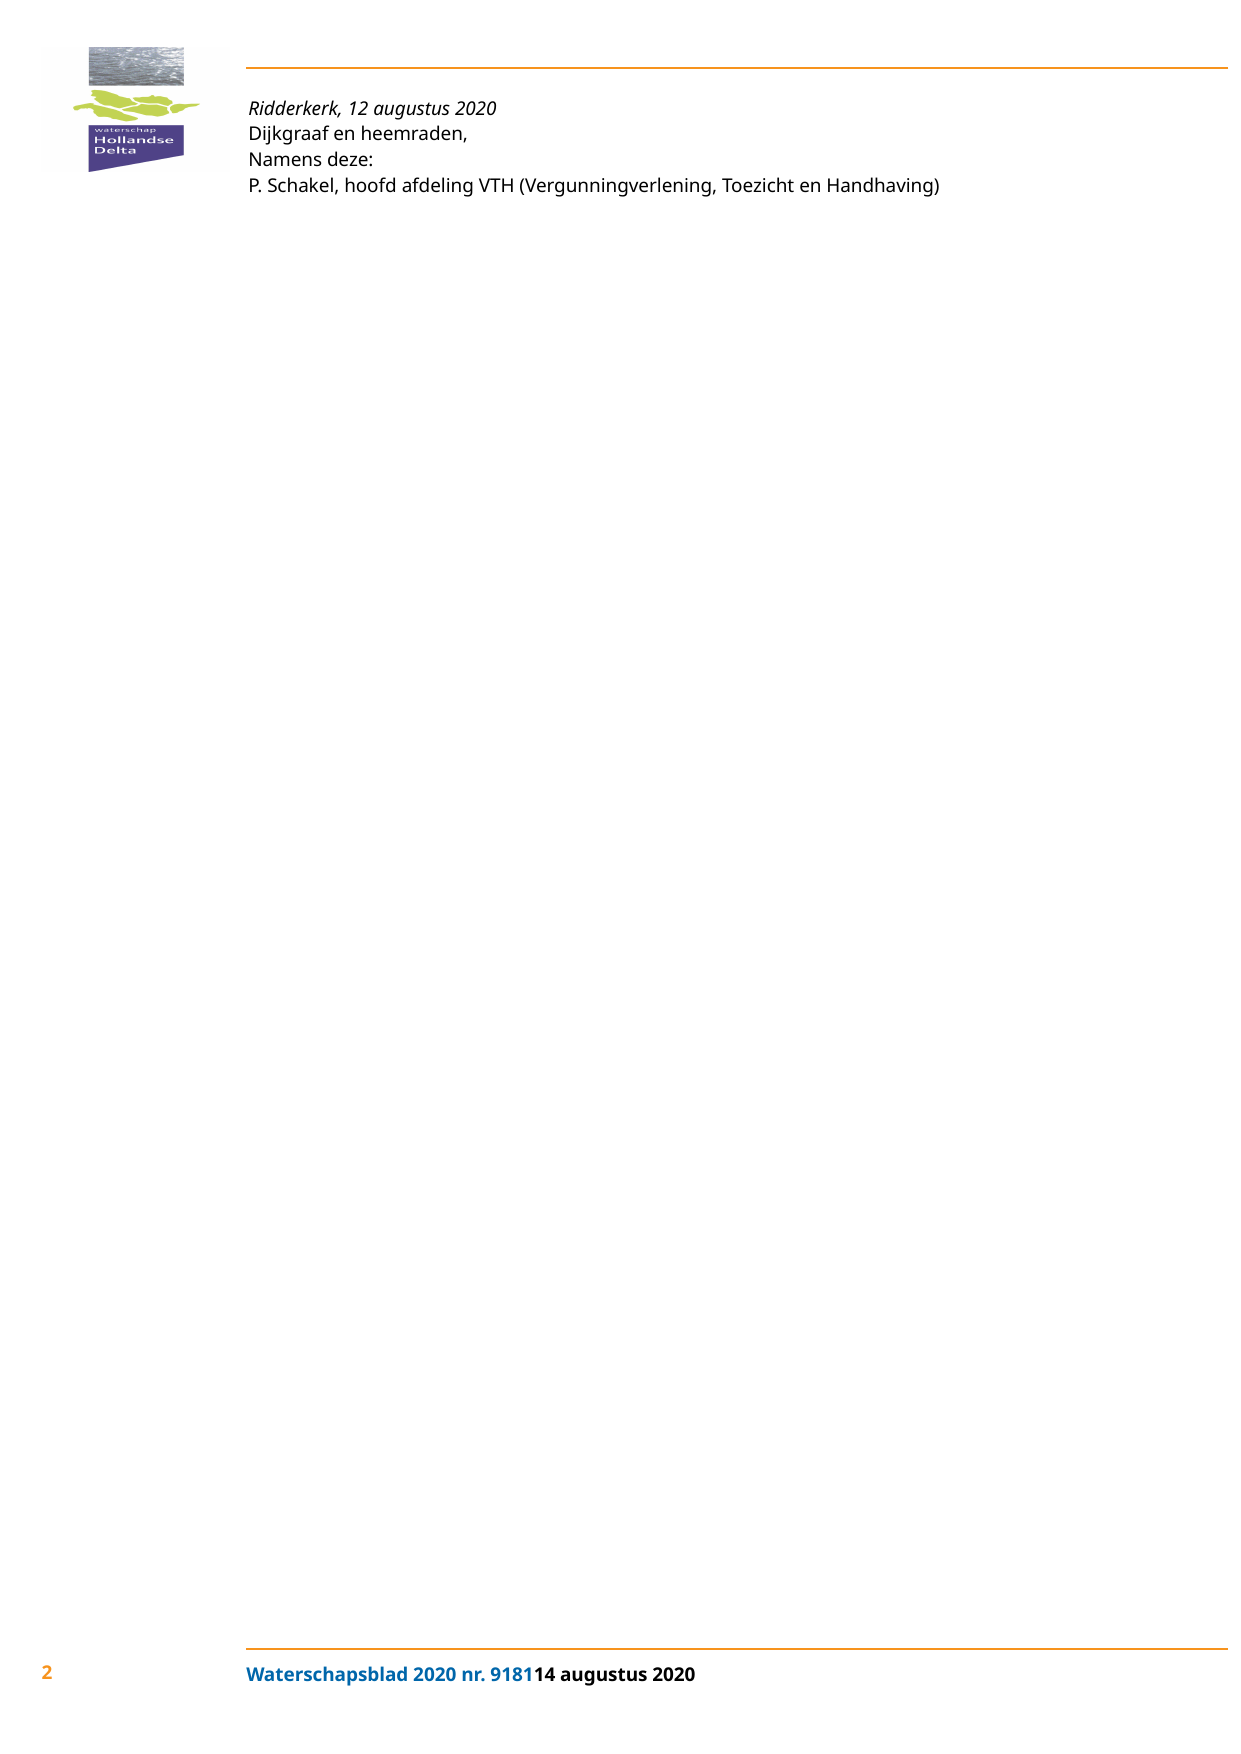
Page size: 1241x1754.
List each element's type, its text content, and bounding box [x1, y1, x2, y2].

text Namens deze: [248, 146, 1152, 172]
text Ridderkerk, 12 augustus 2020 [248, 95, 1152, 121]
text P. Schakel, hoofd afdeling VTH (Vergunningverlening, Toezicht en Handhaving) [248, 172, 1152, 198]
text Dijkgraaf en heemraden, [248, 121, 1152, 146]
picture [41, 47, 231, 172]
